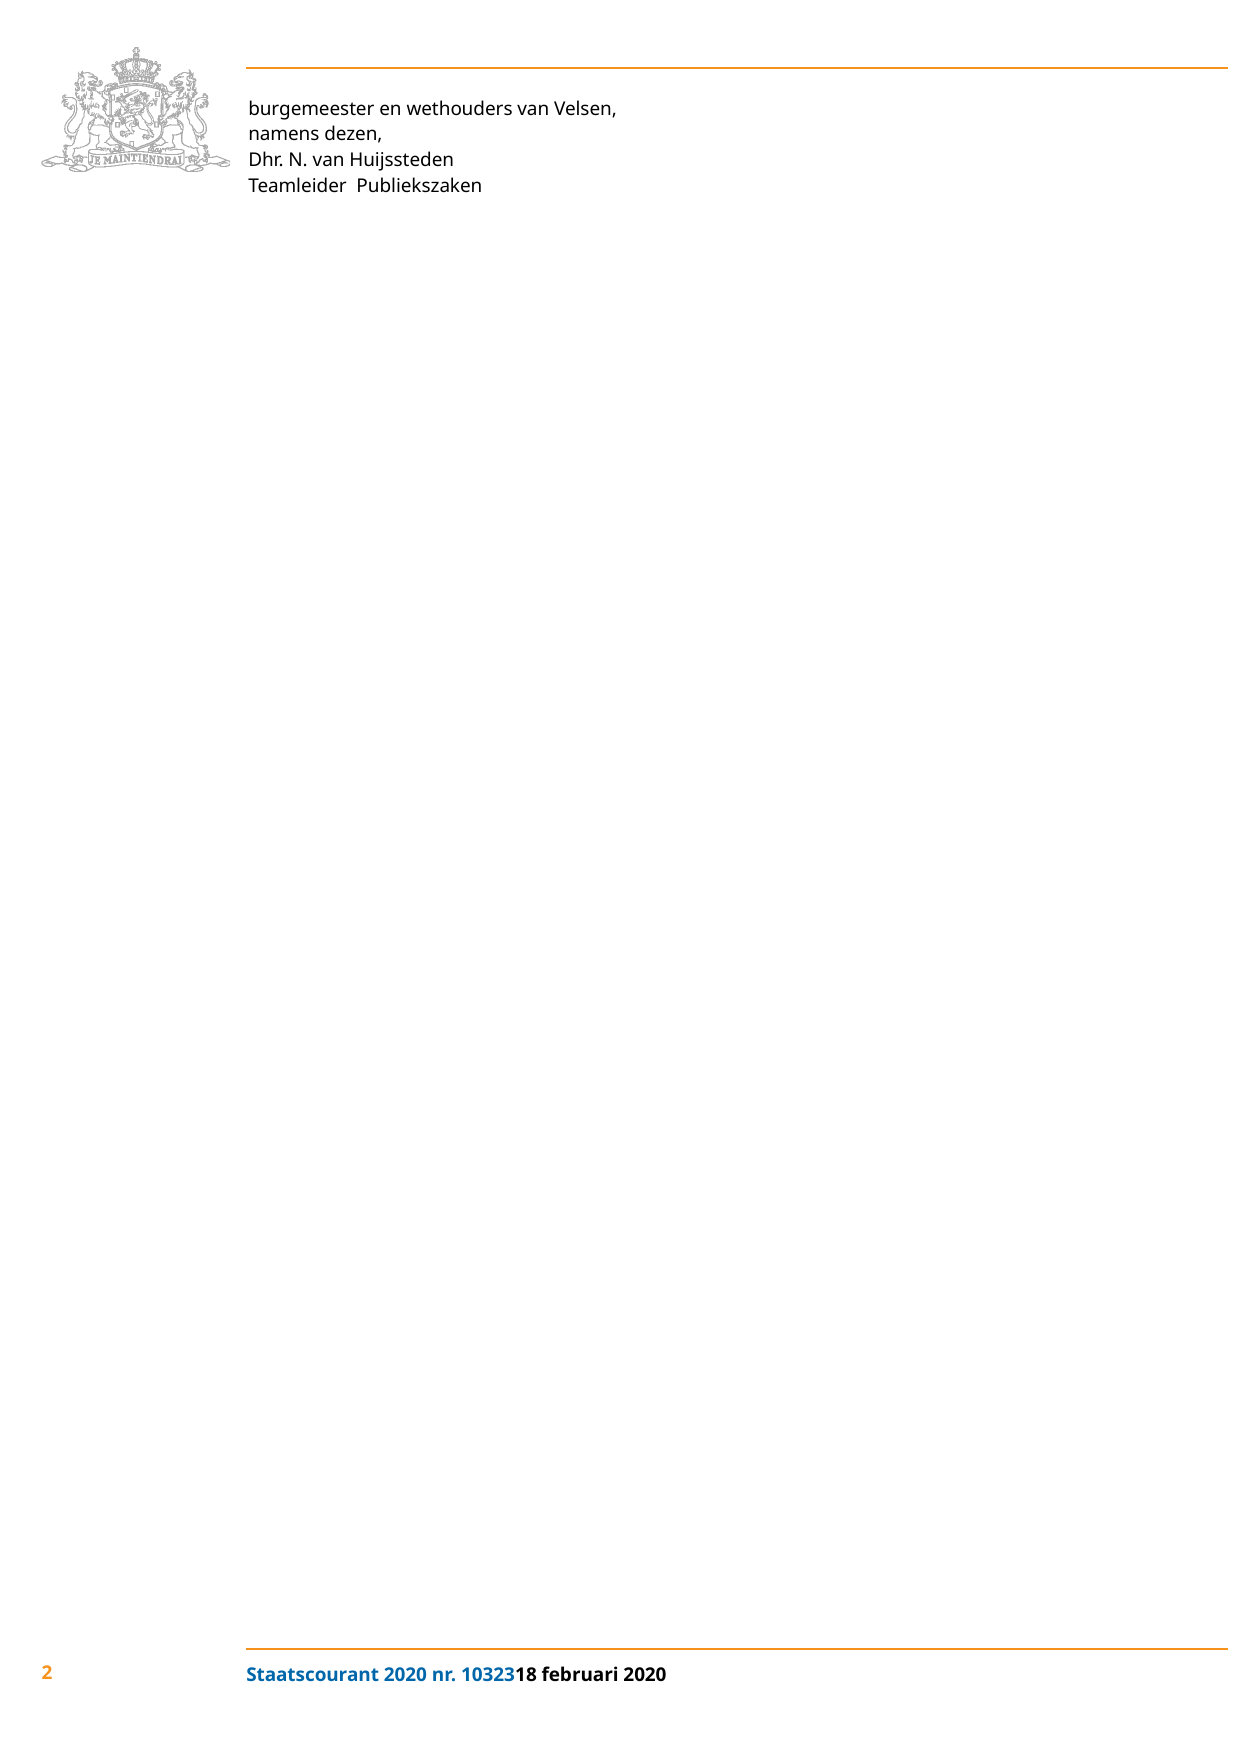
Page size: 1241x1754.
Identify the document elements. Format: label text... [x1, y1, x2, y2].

text burgemeester en wethouders van Velsen, [248, 95, 1152, 121]
picture [41, 47, 231, 172]
text namens dezen, [248, 121, 1152, 146]
text Teamleider Publiekszaken [248, 172, 1152, 198]
text Dhr. N. van Huijssteden [248, 146, 1152, 172]
